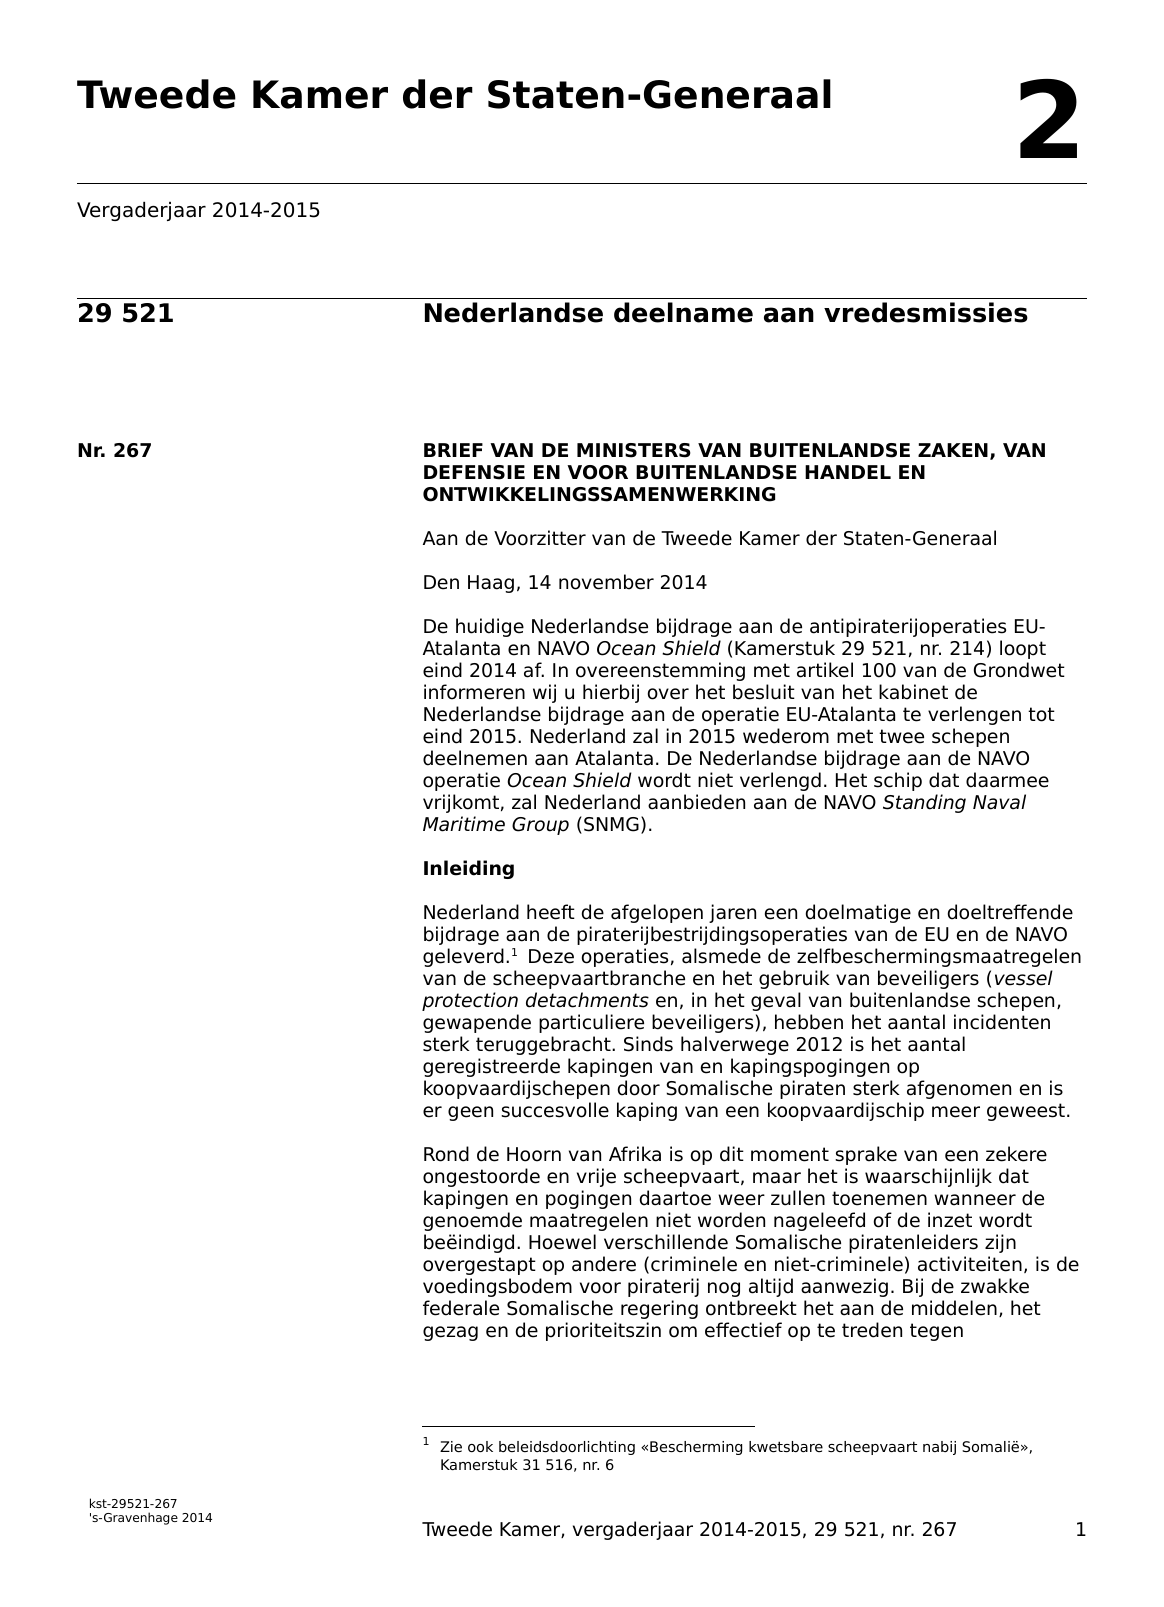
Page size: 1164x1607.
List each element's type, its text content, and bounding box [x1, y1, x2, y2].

text De huidige Nederlandse bijdrage aan de antipiraterijoperaties EU-Atalanta en NAVO Ocean Shield (Kamerstuk 29 521, nr. 214) loopt eind 2014 af. In overeenstemming met artikel 100 van de Grondwet informeren wij u hierbij over het besluit van het kabinet de Nederlandse bijdrage aan de operatie EU-Atalanta te verlengen tot eind 2015. Nederland zal in 2015 wederom met twee schepen deelnemen aan Atalanta. De Nederlandse bijdrage aan de NAVO operatie Ocean Shield wordt niet verlengd. Het schip dat daarmee vrijkomt, zal Nederland aanbieden aan de NAVO Standing Naval Maritime Group (SNMG). [422, 616, 1087, 836]
text kst-29521-267 [88, 1497, 323, 1511]
table_header 2 [886, 59, 1087, 183]
subtitle Nr. 267 BRIEF VAN DE MINISTERS VAN BUITENLANDSE ZAKEN, VAN DEFENSIE EN VOOR BUITENLANDSE HANDEL EN ONTWIKKELINGSSAMENWERKING [77, 440, 1087, 506]
table_header Tweede Kamer der Staten-Generaal [77, 59, 886, 183]
text Aan de Voorzitter van de Tweede Kamer der Staten-Generaal [422, 528, 1087, 550]
table_cell Vergaderjaar 2014-2015 [77, 184, 1087, 298]
subtitle 29 521 Nederlandse deelname aan vredesmissies [77, 299, 1087, 329]
subtitle Inleiding [422, 858, 1087, 880]
text Den Haag, 14 november 2014 [422, 572, 1087, 594]
text Rond de Hoorn van Afrika is op dit moment sprake van een zekere ongestoorde en vrije scheepvaart, maar het is waarschijnlijk dat kapingen en pogingen daartoe weer zullen toenemen wanneer de genoemde maatregelen niet worden nageleefd of de inzet wordt beëindigd. Hoewel verschillende Somalische piratenleiders zijn overgestapt op andere (criminele en niet-criminele) activiteiten, is de voedingsbodem voor piraterij nog altijd aanwezig. Bij de zwakke federale Somalische regering ontbreekt het aan de middelen, het gezag en de prioriteitszin om effectief op te treden tegen [422, 1144, 1087, 1342]
text Zie ook beleidsdoorlichting «Bescherming kwetsbare scheepvaart nabij Somalië», Kamerstuk 31 516, nr. 6 [422, 1435, 1087, 1474]
text 's-Gravenhage 2014 [88, 1511, 323, 1525]
text Nederland heeft de afgelopen jaren een doelmatige en doeltreffende bijdrage aan de piraterijbestrijdingsoperaties van de EU en de NAVO geleverd. Deze operaties, alsmede de zelfbeschermingsmaatregelen van de scheepvaartbranche en het gebruik van beveiligers (vessel protection detachments en, in het geval van buitenlandse schepen, gewapende particuliere beveiligers), hebben het aantal incidenten sterk teruggebracht. Sinds halverwege 2012 is het aantal geregistreerde kapingen van en kapingspogingen op koopvaardijschepen door Somalische piraten sterk afgenomen en is er geen succesvolle kaping van een koopvaardijschip meer geweest. [422, 902, 1087, 1122]
